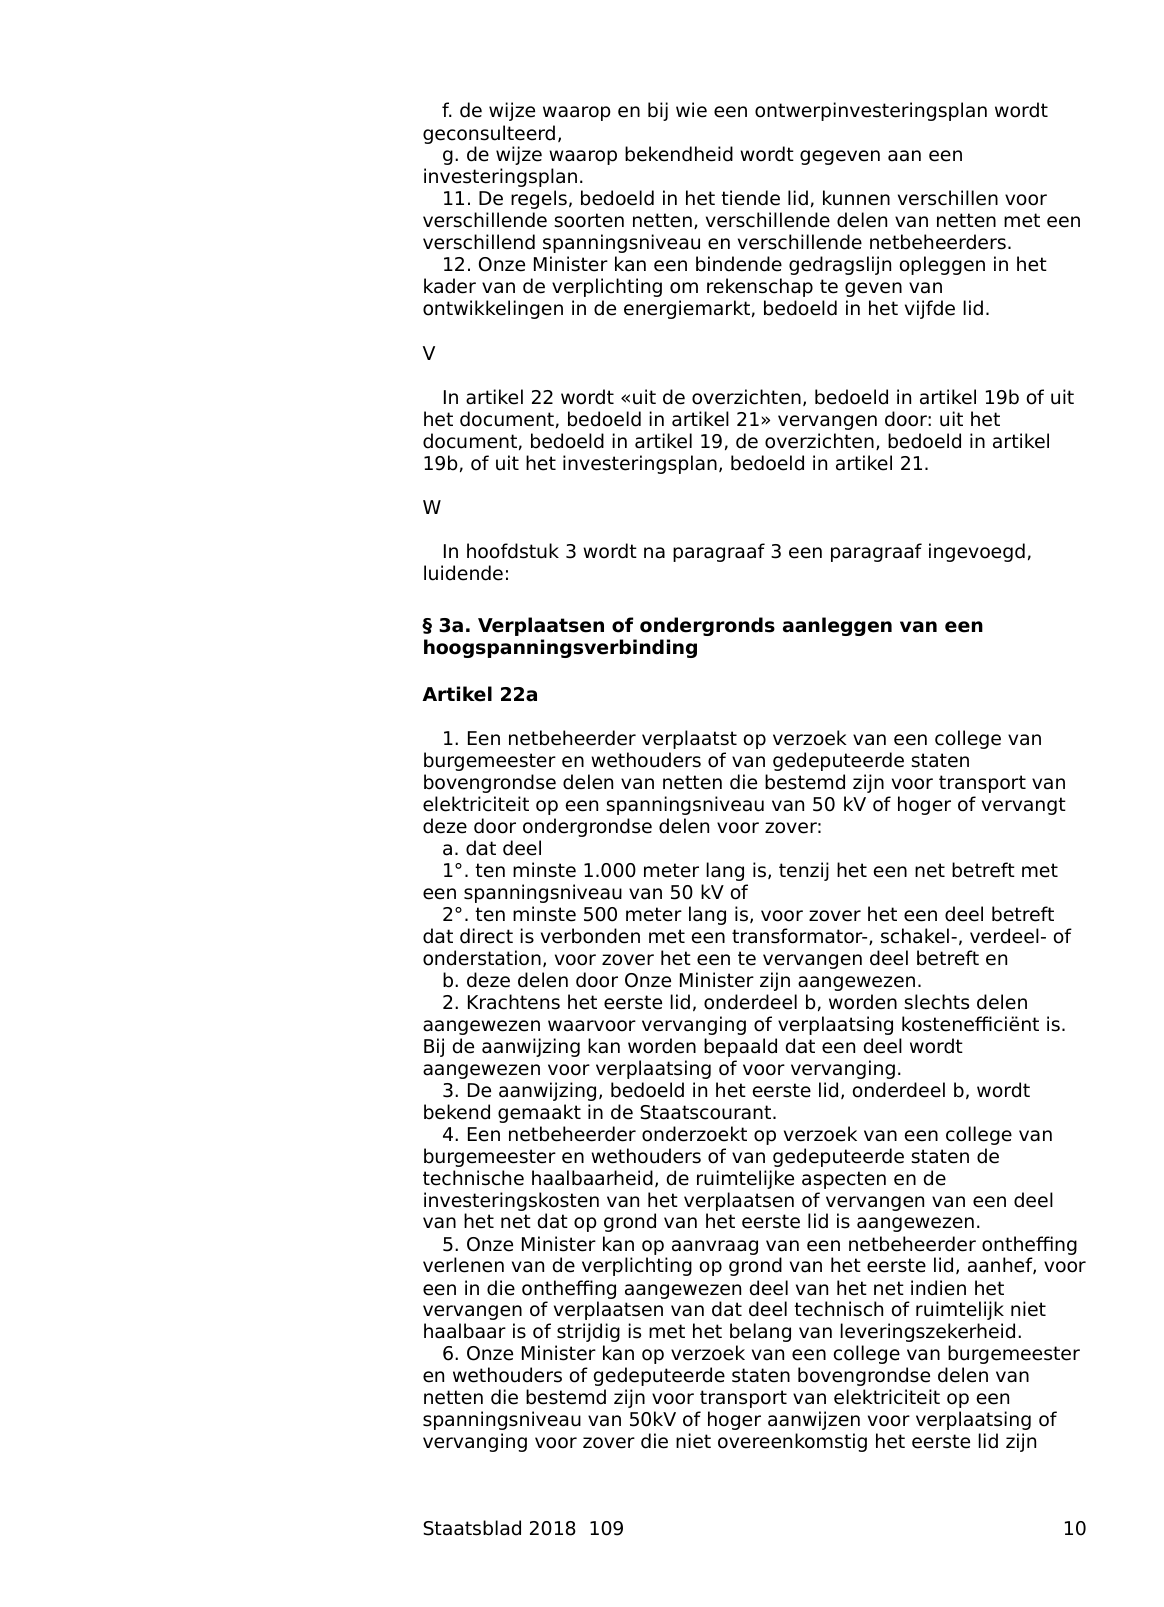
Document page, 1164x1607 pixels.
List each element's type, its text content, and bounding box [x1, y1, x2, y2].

text g. de wijze waarop bekendheid wordt gegeven aan een investeringsplan. [422, 144, 1087, 188]
text 5. Onze Minister kan op aanvraag van een netbeheerder ontheffing verlenen van de verplichting op grond van het eerste lid, aanhef, voor een in die ontheffing aangewezen deel van het net indien het vervangen of verplaatsen van dat deel technisch of ruimtelijk niet haalbaar is of strijdig is met het belang van leveringszekerheid. [422, 1233, 1087, 1343]
text 3. De aanwijzing, bedoeld in het eerste lid, onderdeel b, wordt bekend gemaakt in de Staatscourant. [422, 1079, 1087, 1123]
text f. de wijze waarop en bij wie een ontwerpinvesteringsplan wordt geconsulteerd, [422, 100, 1087, 144]
subtitle § 3a. Verplaatsen of ondergronds aanleggen van een hoogspanningsverbinding [422, 615, 1087, 659]
text 6. Onze Minister kan op verzoek van een college van burgemeester en wethouders of gedeputeerde staten bovengrondse delen van netten die bestemd zijn voor transport van elektriciteit op een spanningsniveau van 50kV of hoger aanwijzen voor verplaatsing of vervanging voor zover die niet overeenkomstig het eerste lid zijn [422, 1343, 1087, 1453]
text V [422, 342, 1087, 364]
text a. dat deel [422, 838, 1087, 860]
text W [422, 497, 1087, 519]
text b. deze delen door Onze Minister zijn aangewezen. [422, 970, 1087, 992]
text In artikel 22 wordt «uit de overzichten, bedoeld in artikel 19b of uit het document, bedoeld in artikel 21» vervangen door: uit het document, bedoeld in artikel 19, de overzichten, bedoeld in artikel 19b, of uit het investeringsplan, bedoeld in artikel 21. [422, 387, 1087, 474]
text 4. Een netbeheerder onderzoekt op verzoek van een college van burgemeester en wethouders of van gedeputeerde staten de technische haalbaarheid, de ruimtelijke aspecten en de investeringskosten van het verplaatsen of vervangen van een deel van het net dat op grond van het eerste lid is aangewezen. [422, 1123, 1087, 1233]
text 1°. ten minste 1.000 meter lang is, tenzij het een net betreft met een spanningsniveau van 50 kV of [422, 860, 1087, 904]
subtitle Artikel 22a [422, 684, 1087, 706]
text 12. Onze Minister kan een bindende gedragslijn opleggen in het kader van de verplichting om rekenschap te geven van ontwikkelingen in de energiemarkt, bedoeld in het vijfde lid. [422, 254, 1087, 320]
text 11. De regels, bedoeld in het tiende lid, kunnen verschillen voor verschillende soorten netten, verschillende delen van netten met een verschillend spanningsniveau en verschillende netbeheerders. [422, 188, 1087, 254]
text 2. Krachtens het eerste lid, onderdeel b, worden slechts delen aangewezen waarvoor vervanging of verplaatsing kostenefficiënt is. Bij de aanwijzing kan worden bepaald dat een deel wordt aangewezen voor verplaatsing of voor vervanging. [422, 992, 1087, 1079]
text 1. Een netbeheerder verplaatst op verzoek van een college van burgemeester en wethouders of van gedeputeerde staten bovengrondse delen van netten die bestemd zijn voor transport van elektriciteit op een spanningsniveau van 50 kV of hoger of vervangt deze door ondergrondse delen voor zover: [422, 728, 1087, 838]
text 2°. ten minste 500 meter lang is, voor zover het een deel betreft dat direct is verbonden met een transformator-, schakel-, verdeel- of onderstation, voor zover het een te vervangen deel betreft en [422, 904, 1087, 970]
text In hoofdstuk 3 wordt na paragraaf 3 een paragraaf ingevoegd, luidende: [422, 541, 1087, 585]
